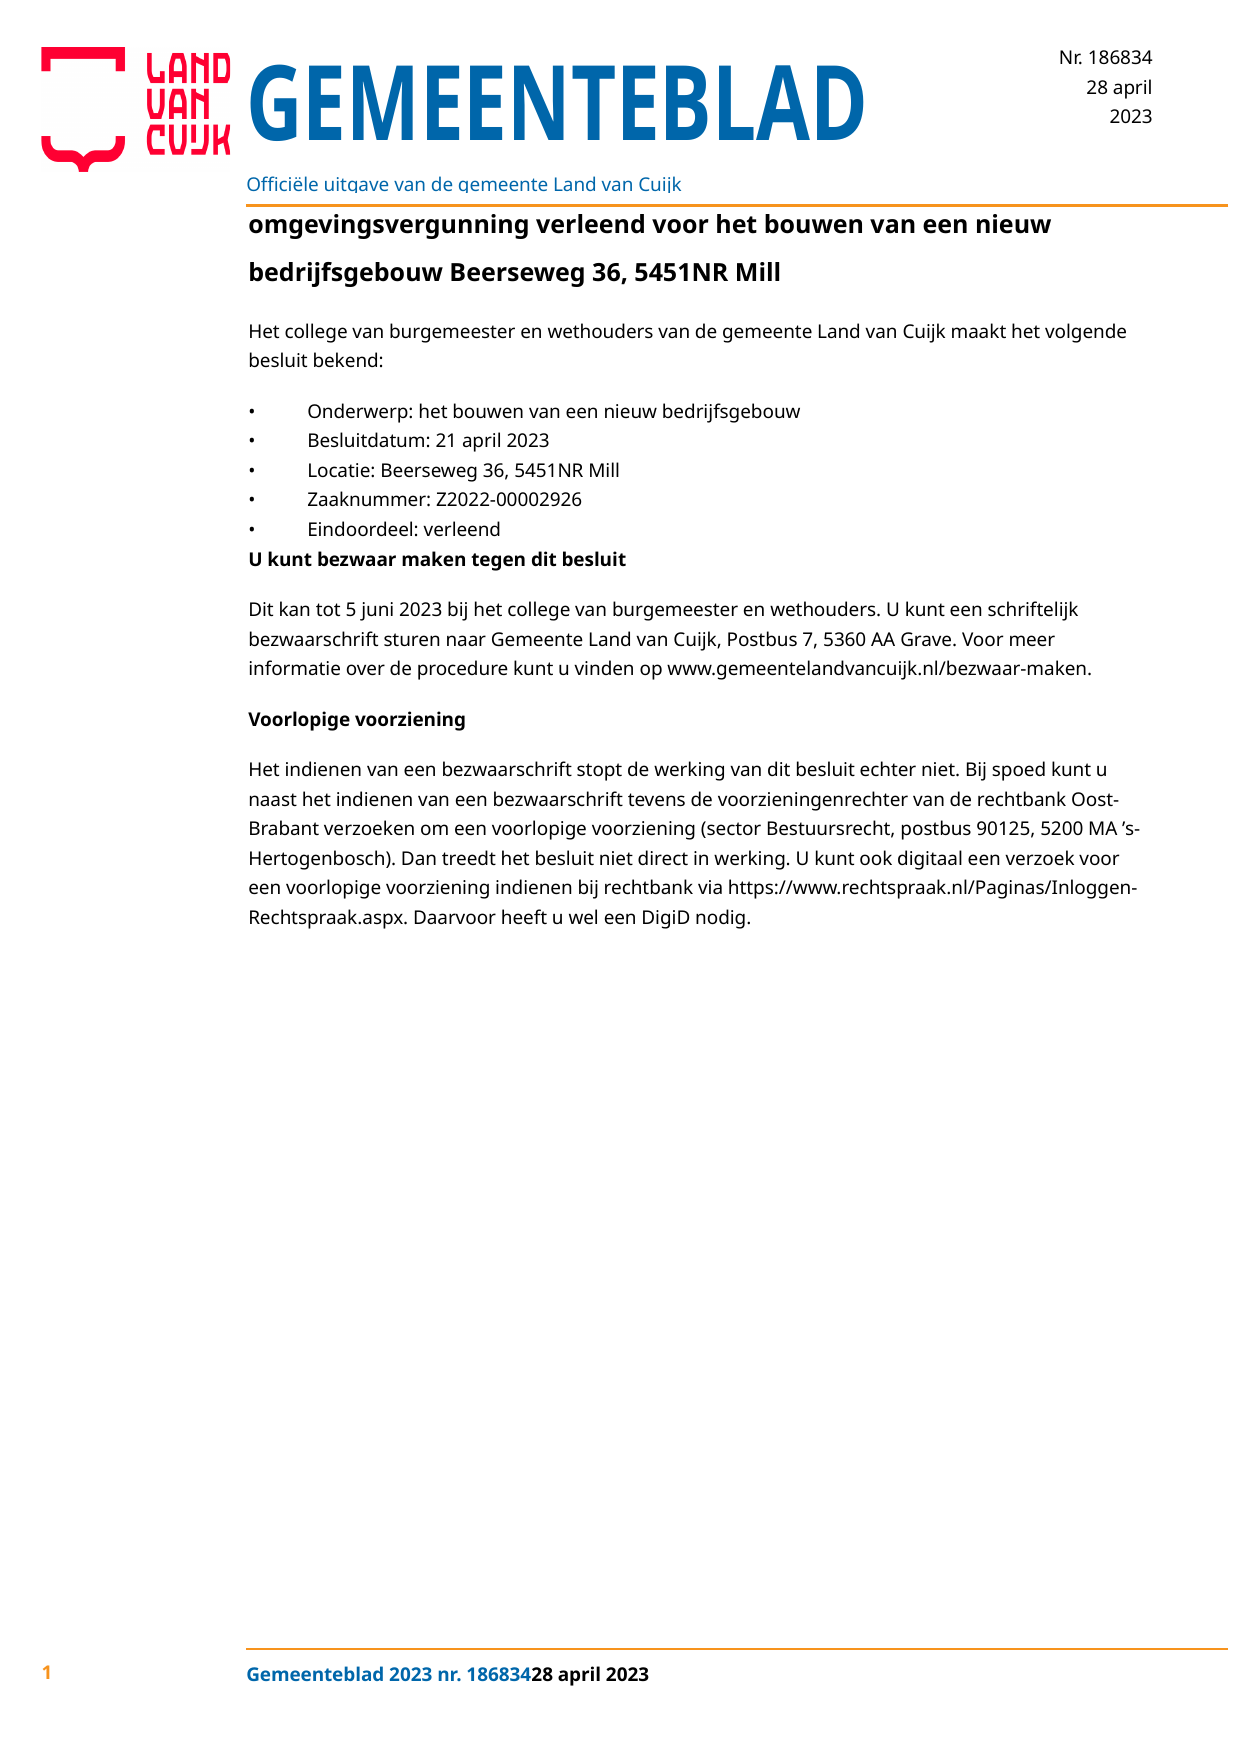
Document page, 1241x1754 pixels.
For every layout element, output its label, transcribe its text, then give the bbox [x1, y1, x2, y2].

text Dit kan tot 5 juni 2023 bij het college van burgemeester en wethouders. U kunt een schriftelijk bezwaarschrift sturen naar Gemeente Land van Cuijk, Postbus 7, 5360 AA Grave. Voor meer informatie over de procedure kunt u vinden op www.gemeentelandvancuijk.nl/bezwaar-maken. [248, 596, 1152, 681]
list Zaaknummer: Z2022-00002926 [248, 487, 1152, 512]
list Locatie: Beerseweg 36, 5451NR Mill [248, 457, 1152, 483]
text Voorlopige voorziening [248, 706, 1152, 732]
list Besluitdatum: 21 april 2023 [248, 427, 1152, 453]
text omgevingsvergunning verleend voor het bouwen van een nieuw bedrijfsgebouw Beerseweg 36, 5451NR Mill [248, 207, 1152, 288]
text U kunt bezwaar maken tegen dit besluit [248, 546, 1152, 572]
text Het indienen van een bezwaarschrift stopt de werking van dit besluit echter niet. Bij spoed kunt u naast het indienen van een bezwaarschrift tevens de voorzieningenrechter van de rechtbank Oost-Brabant verzoeken om een voorlopige voorziening (sector Bestuursrecht, postbus 90125, 5200 MA ’s-Hertogenbosch). Dan treedt het besluit niet direct in werking. U kunt ook digitaal een verzoek voor een voorlopige voorziening indienen bij rechtbank via https://www.rechtspraak.nl/Paginas/Inloggen-Rechtspraak.aspx. Daarvoor heeft u wel een DigiD nodig. [248, 756, 1152, 930]
list Eindoordeel: verleend [248, 516, 1152, 542]
picture [41, 47, 231, 172]
text Het college van burgemeester en wethouders van de gemeente Land van Cuijk maakt het volgende besluit bekend: [248, 318, 1152, 373]
list Onderwerp: het bouwen van een nieuw bedrijfsgebouw [248, 398, 1152, 424]
